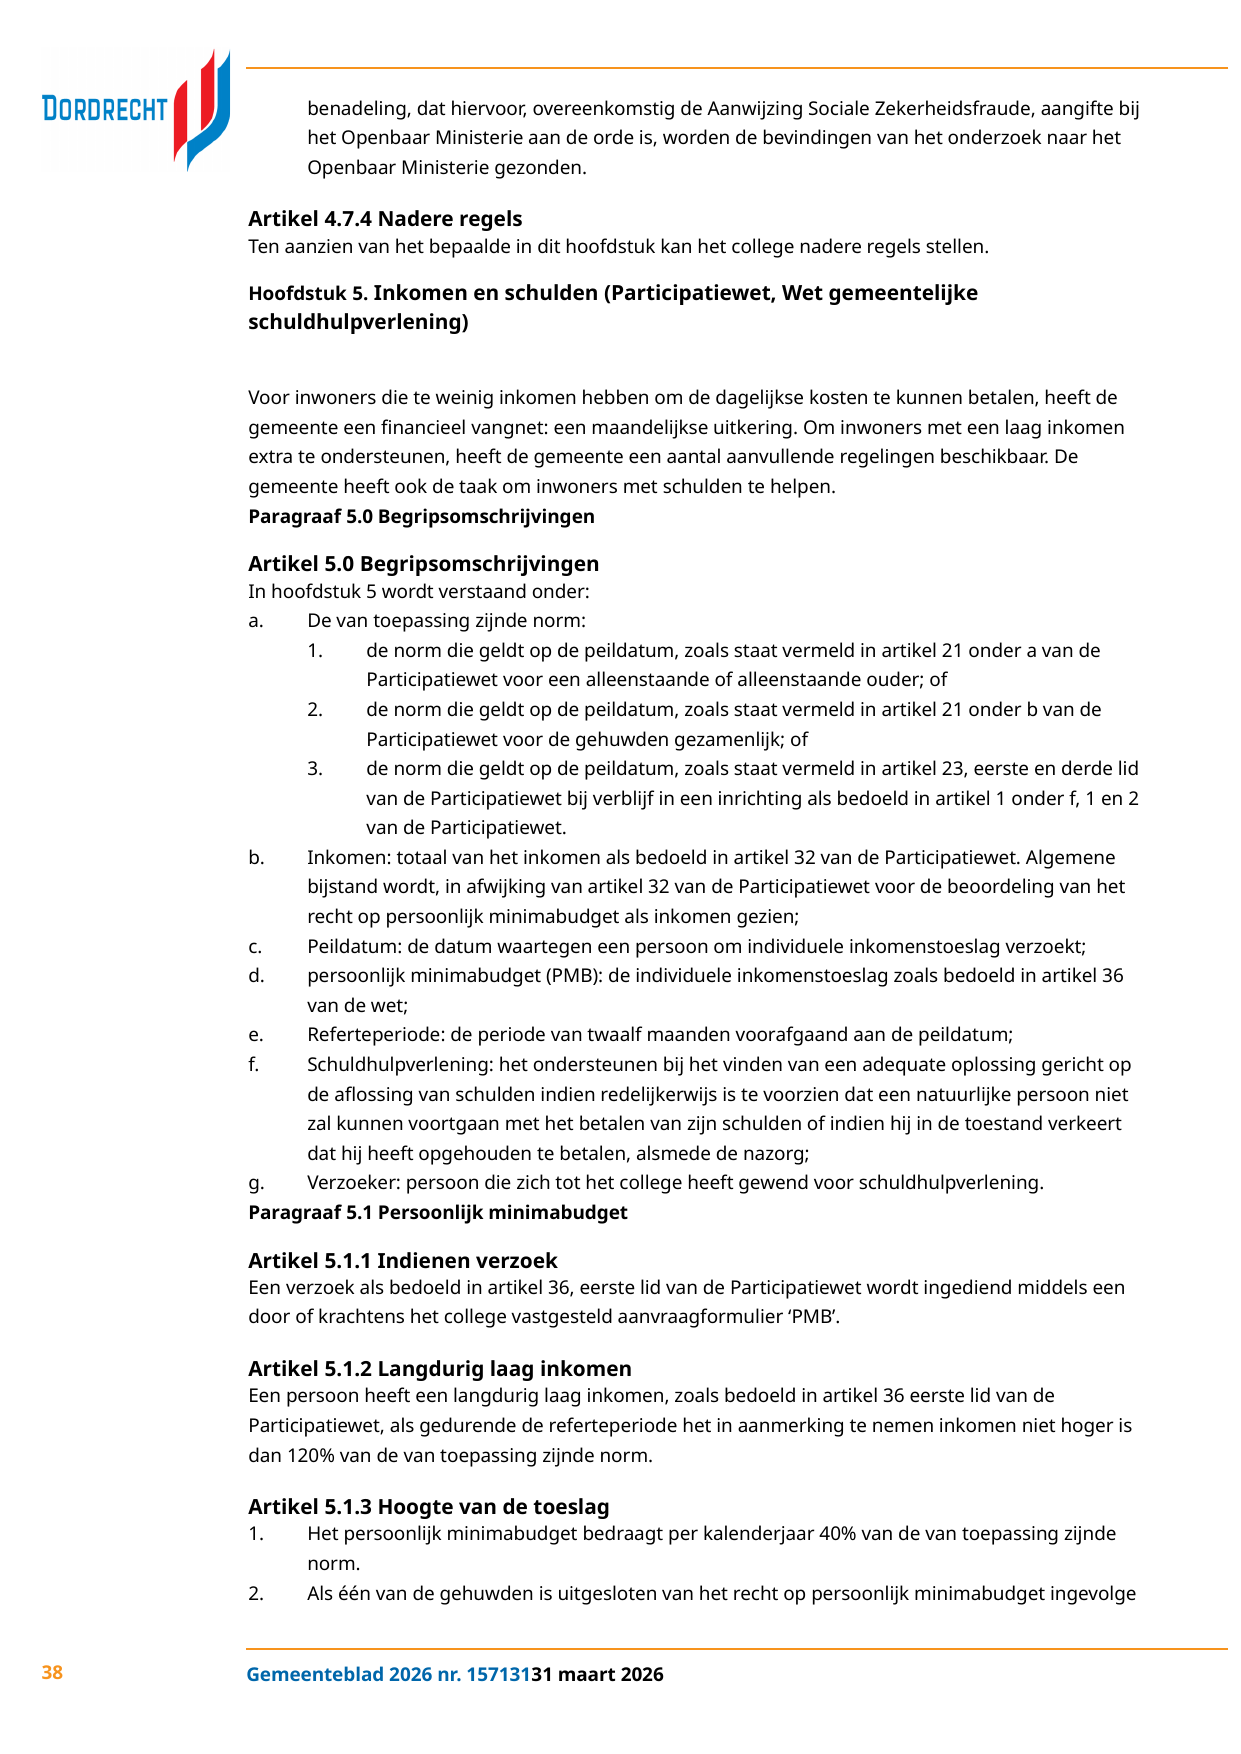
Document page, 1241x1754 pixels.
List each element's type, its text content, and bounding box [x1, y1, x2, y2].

list de norm die geldt op de peildatum, zoals staat vermeld in artikel 21 onder a van de Participatiewet voor een alleenstaande of alleenstaande ouder; of [307, 637, 1152, 692]
text Paragraaf 5.1 Persoonlijk minimabudget [248, 1199, 1152, 1225]
list Verzoeker: persoon die zich tot het college heeft gewend voor schuldhulpverlening. [248, 1169, 1152, 1195]
list Het persoonlijk minimabudget bedraagt per kalenderjaar 40% van de van toepassing zijnde norm. [248, 1521, 1152, 1576]
text Artikel 5.0 Begripsomschrijvingen [248, 549, 1152, 578]
text Voor inwoners die te weinig inkomen hebben om de dagelijkse kosten te kunnen betalen, heeft de gemeente een financieel vangnet: een maandelijkse uitkering. Om inwoners met een laag inkomen extra te ondersteunen, heeft de gemeente een aantal aanvullende regelingen beschikbaar. De gemeente heeft ook de taak om inwoners met schulden te helpen. [248, 384, 1152, 499]
text Paragraaf 5.0 Begripsomschrijvingen [248, 503, 1152, 529]
list Schuldhulpverlening: het ondersteunen bij het vinden van een adequate oplossing gericht op de aflossing van schulden indien redelijkerwijs is te voorzien dat een natuurlijke persoon niet zal kunnen voortgaan met het betalen van zijn schulden of indien hij in de toestand verkeert dat hij heeft opgehouden te betalen, alsmede de nazorg; [248, 1051, 1152, 1166]
list de norm die geldt op de peildatum, zoals staat vermeld in artikel 23, eerste en derde lid van de Participatiewet bij verblijf in een inrichting als bedoeld in artikel 1 onder f, 1 en 2 van de Participatiewet. [307, 755, 1152, 840]
picture [41, 47, 231, 172]
text Artikel 5.1.1 Indienen verzoek [248, 1246, 1152, 1274]
text Een verzoek als bedoeld in artikel 36, eerste lid van de Participatiewet wordt ingediend middels een door of krachtens het college vastgesteld aanvraagformulier ‘PMB’. [248, 1274, 1152, 1329]
list De van toepassing zijnde norm: [248, 607, 1152, 633]
text Hoofdstuk 5. Inkomen en schulden (Participatiewet, Wet gemeentelijke schuldhulpverlening) [248, 278, 1152, 335]
text In hoofdstuk 5 wordt verstaand onder: [248, 578, 1152, 604]
list benadeling, dat hiervoor, overeenkomstig de Aanwijzing Sociale Zekerheidsfraude, aangifte bij het Openbaar Ministerie aan de orde is, worden de bevindingen van het onderzoek naar het Openbaar Ministerie gezonden. [248, 95, 1152, 180]
list Peildatum: de datum waartegen een persoon om individuele inkomenstoeslag verzoekt; [248, 933, 1152, 959]
text Ten aanzien van het bepaalde in dit hoofdstuk kan het college nadere regels stellen. [248, 233, 1152, 258]
text Artikel 5.1.3 Hoogte van de toeslag [248, 1492, 1152, 1521]
text Artikel 5.1.2 Langdurig laag inkomen [248, 1354, 1152, 1383]
text Artikel 4.7.4 Nadere regels [248, 204, 1152, 233]
list Referteperiode: de periode van twaalf maanden voorafgaand aan de peildatum; [248, 1022, 1152, 1047]
list persoonlijk minimabudget (PMB): de individuele inkomenstoeslag zoals bedoeld in artikel 36 van de wet; [248, 962, 1152, 1018]
list Inkomen: totaal van het inkomen als bedoeld in artikel 32 van de Participatiewet. Algemene bijstand wordt, in afwijking van artikel 32 van de Participatiewet voor de beoordeling van het recht op persoonlijk minimabudget als inkomen gezien; [248, 844, 1152, 929]
list Als één van de gehuwden is uitgesloten van het recht op persoonlijk minimabudget ingevolge [248, 1580, 1152, 1606]
list de norm die geldt op de peildatum, zoals staat vermeld in artikel 21 onder b van de Participatiewet voor de gehuwden gezamenlijk; of [307, 696, 1152, 752]
text Een persoon heeft een langdurig laag inkomen, zoals bedoeld in artikel 36 eerste lid van de Participatiewet, als gedurende de referteperiode het in aanmerking te nemen inkomen niet hoger is dan 120% van de van toepassing zijnde norm. [248, 1383, 1152, 1467]
